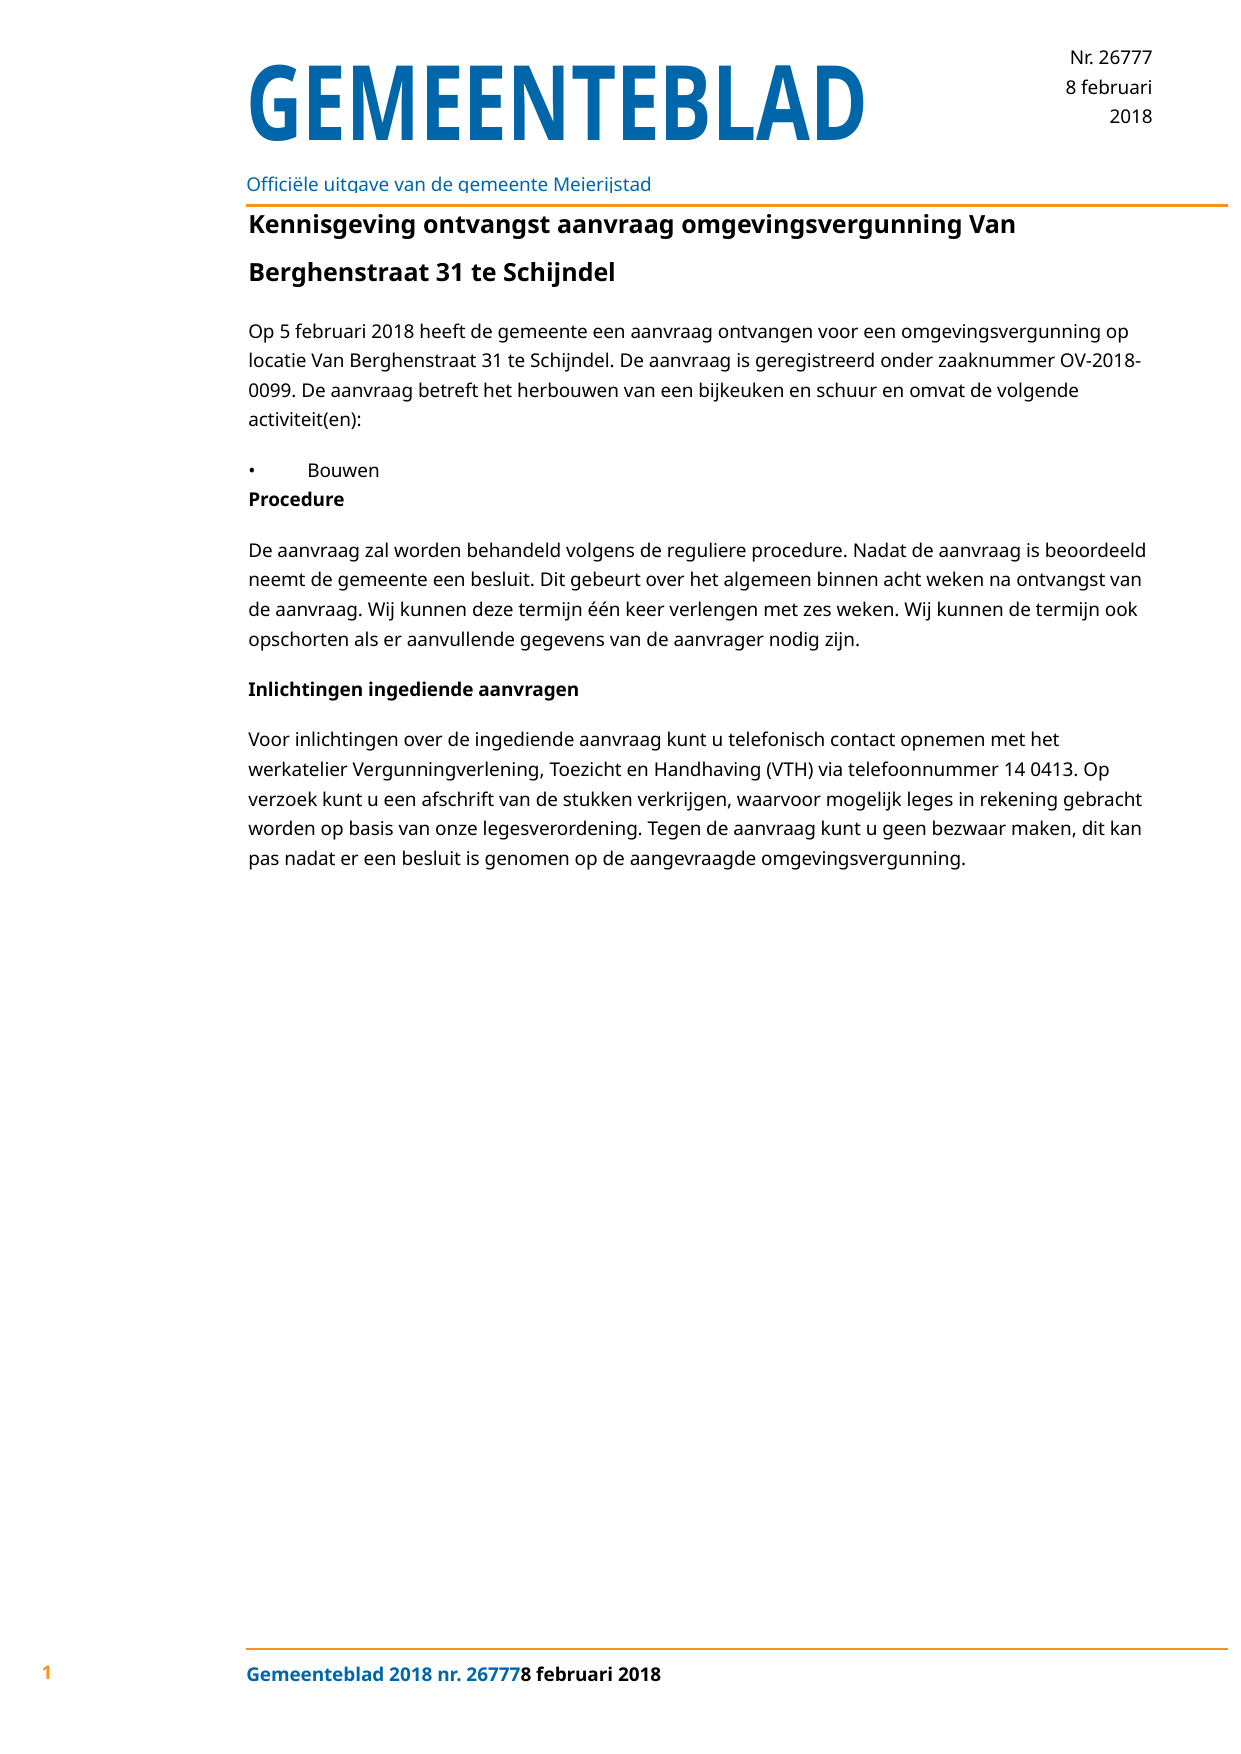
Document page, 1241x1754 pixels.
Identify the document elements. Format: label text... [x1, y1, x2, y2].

text Inlichtingen ingediende aanvragen [248, 676, 1152, 702]
picture [41, 47, 231, 172]
text Kennisgeving ontvangst aanvraag omgevingsvergunning Van Berghenstraat 31 te Schijndel [248, 207, 1152, 288]
text Procedure [248, 487, 1152, 512]
text Voor inlichtingen over de ingediende aanvraag kunt u telefonisch contact opnemen met het werkatelier Vergunningverlening, Toezicht en Handhaving (VTH) via telefoonnummer 14 0413. Op verzoek kunt u een afschrift van de stukken verkrijgen, waarvoor mogelijk leges in rekening gebracht worden op basis van onze legesverordening. Tegen de aanvraag kunt u geen bezwaar maken, dit kan pas nadat er een besluit is genomen op de aangevraagde omgevingsvergunning. [248, 727, 1152, 871]
text De aanvraag zal worden behandeld volgens de reguliere procedure. Nadat de aanvraag is beoordeeld neemt de gemeente een besluit. Dit gebeurt over het algemeen binnen acht weken na ontvangst van de aanvraag. Wij kunnen deze termijn één keer verlengen met zes weken. Wij kunnen de termijn ook opschorten als er aanvullende gegevens van de aanvrager nodig zijn. [248, 537, 1152, 652]
text Op 5 februari 2018 heeft de gemeente een aanvraag ontvangen voor een omgevingsvergunning op locatie Van Berghenstraat 31 te Schijndel. De aanvraag is geregistreerd onder zaaknummer OV-2018-0099. De aanvraag betreft het herbouwen van een bijkeuken en schuur en omvat de volgende activiteit(en): [248, 318, 1152, 432]
list Bouwen [248, 457, 1152, 483]
